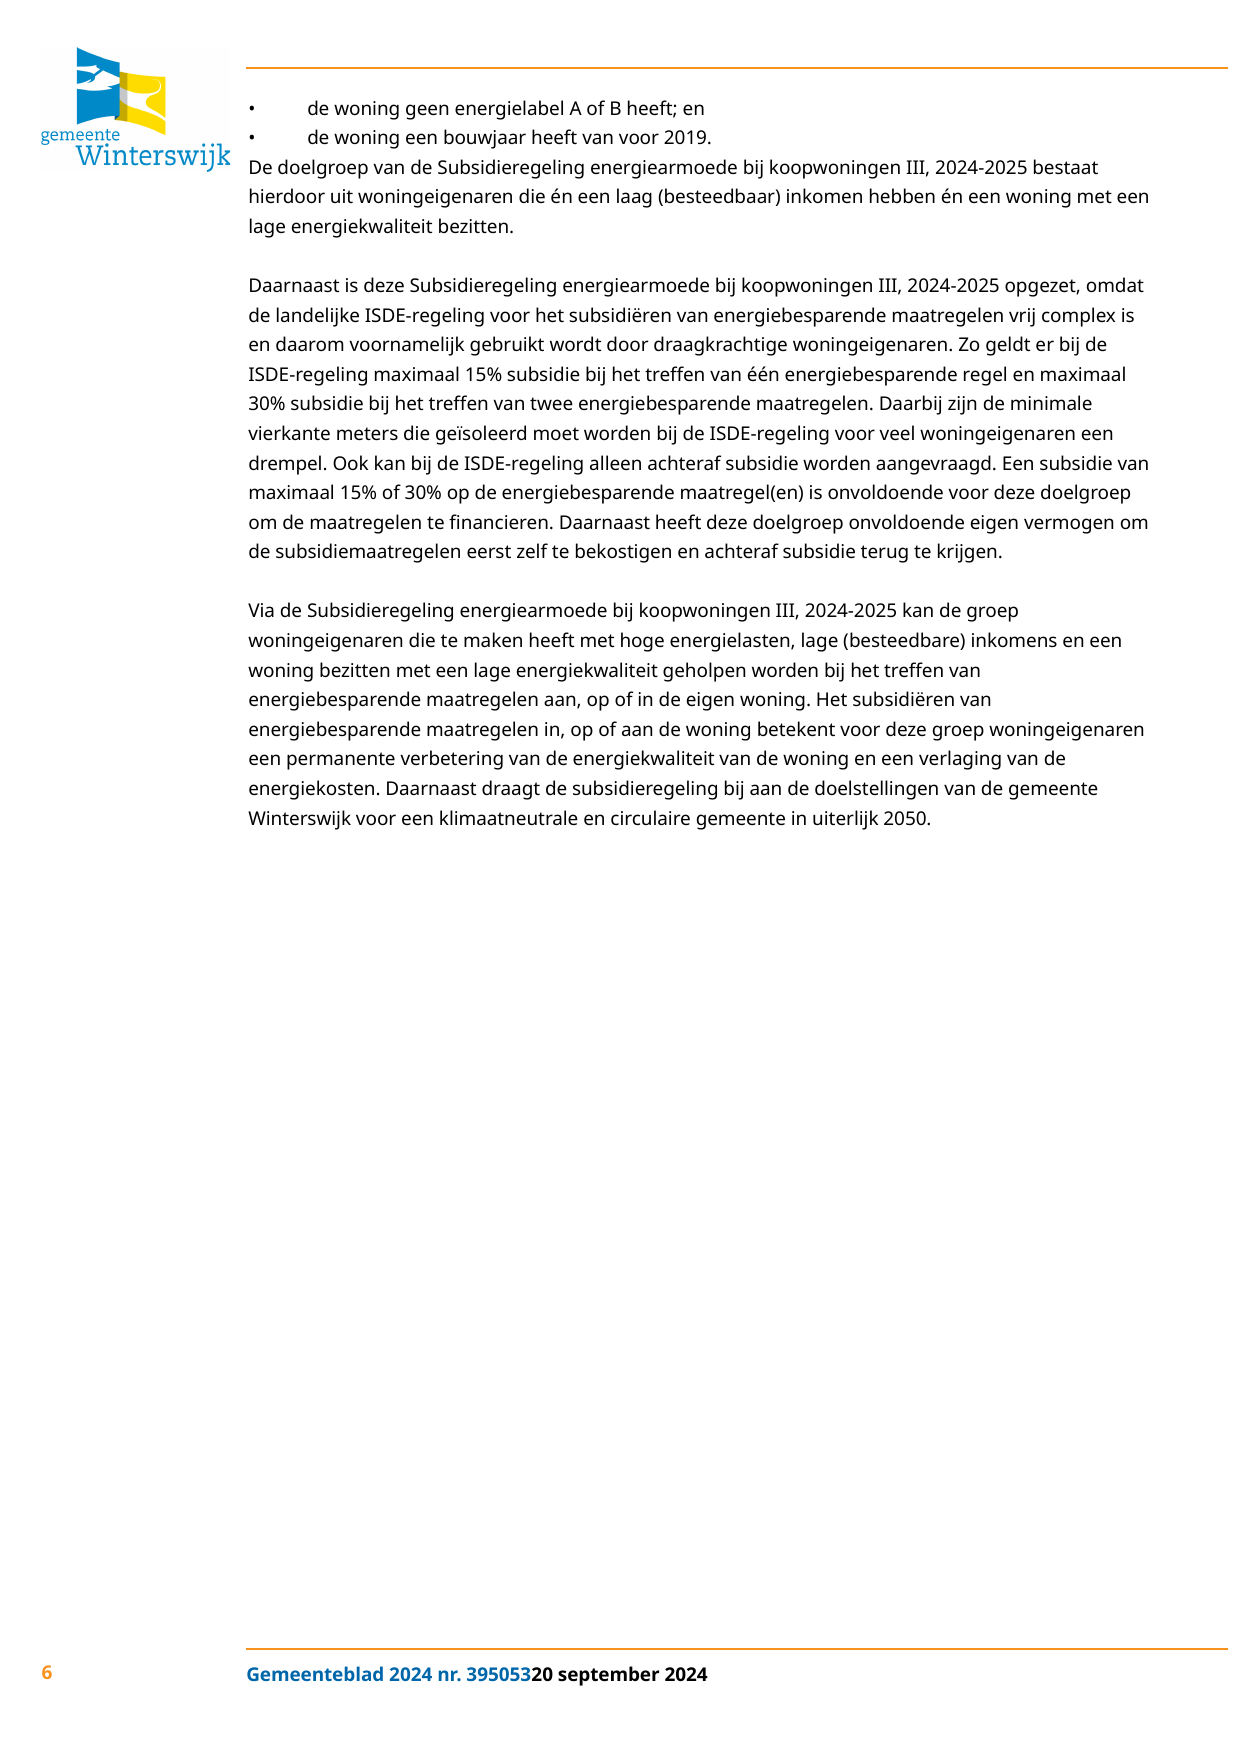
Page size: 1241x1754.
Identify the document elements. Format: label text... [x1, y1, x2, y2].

picture [225, 153, 231, 162]
text Via de Subsidieregeling energiearmoede bij koopwoningen III, 2024-2025 kan de groep woningeigenaren die te maken heeft met hoge energielasten, lage (besteedbare) inkomens en een woning bezitten met een lage energiekwaliteit geholpen worden bij het treffen van energiebesparende maatregelen aan, op of in de eigen woning. Het subsidiëren van energiebesparende maatregelen in, op of aan de woning betekent voor deze groep woningeigenaren een permanente verbetering van de energiekwaliteit van de woning en een verlaging van de energiekosten. Daarnaast draagt de subsidieregeling bij aan de doelstellingen van de gemeente Winterswijk voor een klimaatneutrale en circulaire gemeente in uiterlijk 2050. [248, 598, 1152, 831]
text De doelgroep van de Subsidieregeling energiearmoede bij koopwoningen III, 2024-2025 bestaat hierdoor uit woningeigenaren die én een laag (besteedbaar) inkomen hebben én een woning met een lage energiekwaliteit bezitten. [248, 154, 1152, 239]
list de woning een bouwjaar heeft van voor 2019. [248, 124, 1152, 150]
picture [41, 47, 231, 172]
list de woning geen energielabel A of B heeft; en [248, 95, 1152, 121]
text Daarnaast is deze Subsidieregeling energiearmoede bij koopwoningen III, 2024-2025 opgezet, omdat de landelijke ISDE-regeling voor het subsidiëren van energiebesparende maatregelen vrij complex is en daarom voornamelijk gebruikt wordt door draagkrachtige woningeigenaren. Zo geldt er bij de ISDE-regeling maximaal 15% subsidie bij het treffen van één energiebesparende regel en maximaal 30% subsidie bij het treffen van twee energiebesparende maatregelen. Daarbij zijn de minimale vierkante meters die geïsoleerd moet worden bij de ISDE-regeling voor veel woningeigenaren een drempel. Ook kan bij de ISDE-regeling alleen achteraf subsidie worden aangevraagd. Een subsidie van maximaal 15% of 30% op de energiebesparende maatregel(en) is onvoldoende voor deze doelgroep om de maatregelen te financieren. Daarnaast heeft deze doelgroep onvoldoende eigen vermogen om de subsidiemaatregelen eerst zelf te bekostigen en achteraf subsidie terug te krijgen. [248, 272, 1152, 564]
